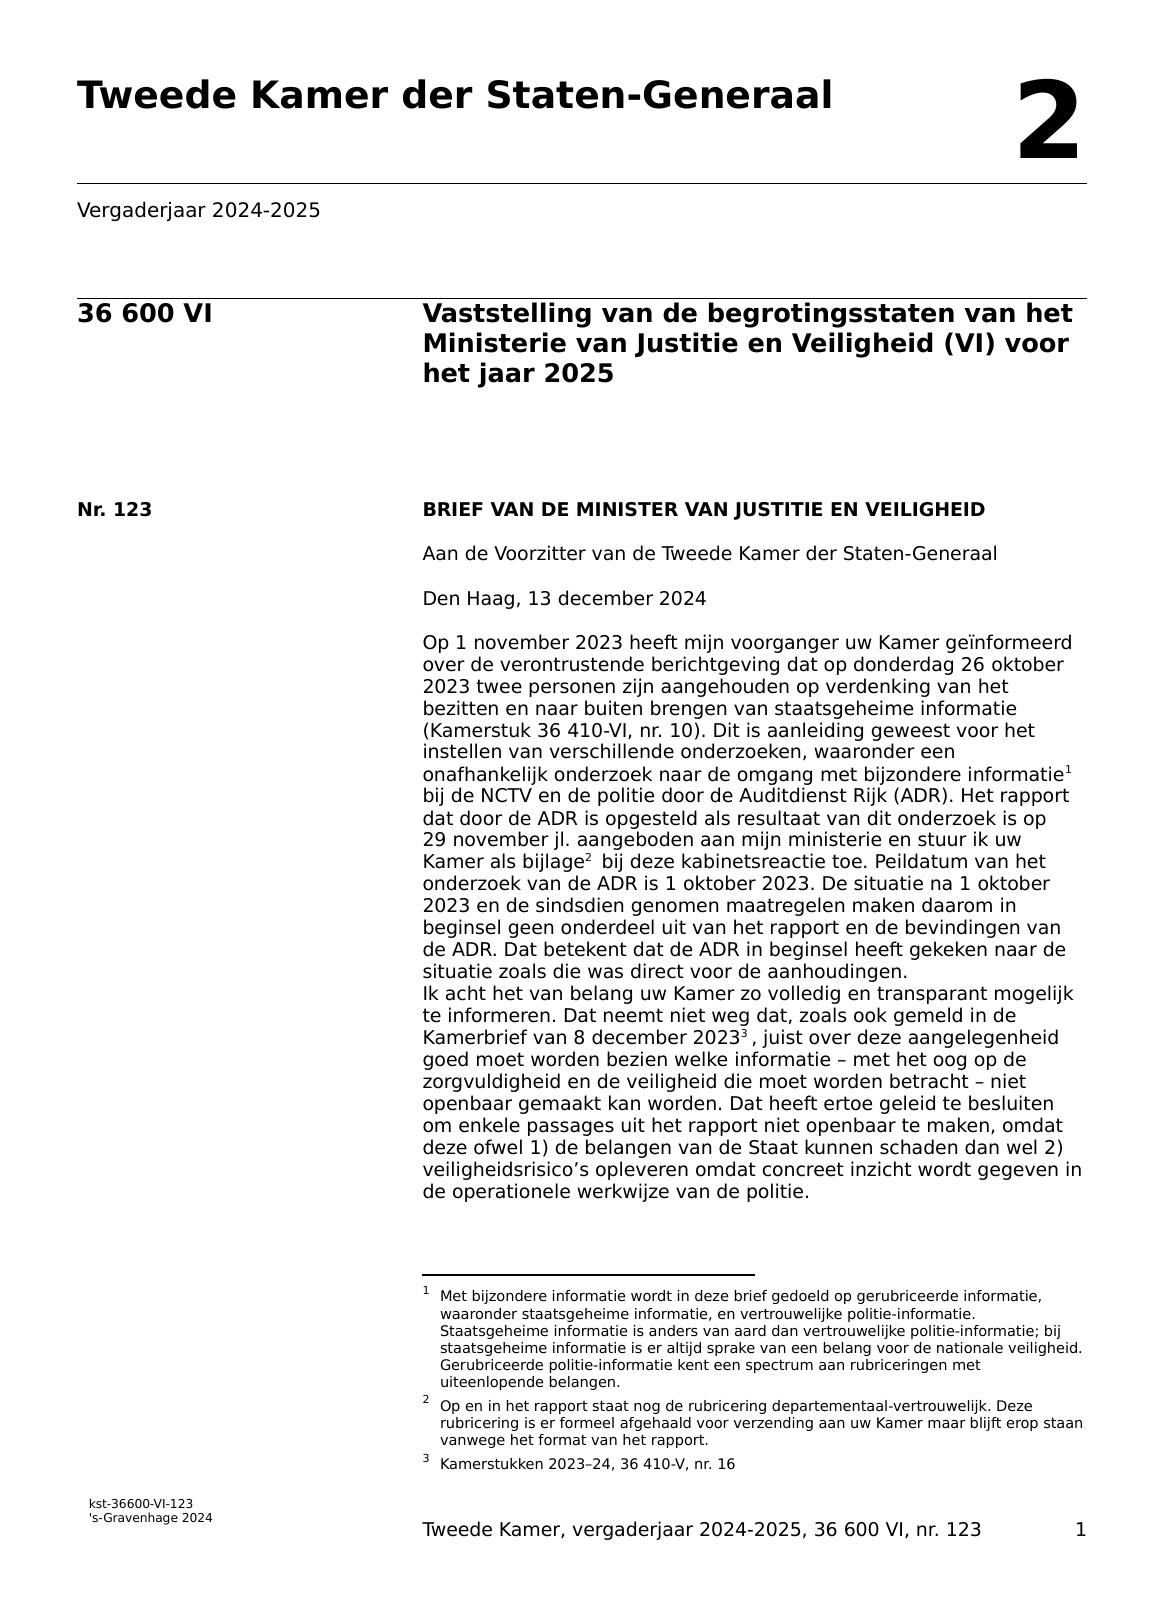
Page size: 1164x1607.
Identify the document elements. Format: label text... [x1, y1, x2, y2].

subtitle 36 600 VI Vaststelling van de begrotingsstaten van het Ministerie van Justitie en Veiligheid (VI) voor het jaar 2025 [77, 299, 1087, 388]
text Ik acht het van belang uw Kamer zo volledig en transparant mogelijk te informeren. Dat neemt niet weg dat, zoals ook gemeld in de Kamerbrief van 8 december 2023, juist over deze aangelegenheid goed moet worden bezien welke informatie – met het oog op de zorgvuldigheid en de veiligheid die moet worden betracht – niet openbaar gemaakt kan worden. Dat heeft ertoe geleid te besluiten om enkele passages uit het rapport niet openbaar te maken, omdat deze ofwel 1) de belangen van de Staat kunnen schaden dan wel 2) veiligheidsrisico’s opleveren omdat concreet inzicht wordt gegeven in de operationele werkwijze van de politie. [422, 983, 1087, 1203]
subtitle Nr. 123 BRIEF VAN DE MINISTER VAN JUSTITIE EN VEILIGHEID [77, 499, 1087, 521]
text Den Haag, 13 december 2024 [422, 587, 1087, 609]
table_header 2 [886, 59, 1087, 183]
text Kamerstukken 2023–24, 36 410-V, nr. 16 [422, 1452, 1087, 1474]
text kst-36600-VI-123 [88, 1497, 323, 1511]
text Aan de Voorzitter van de Tweede Kamer der Staten-Generaal [422, 543, 1087, 565]
text 's-Gravenhage 2024 [88, 1511, 323, 1525]
text Met bijzondere informatie wordt in deze brief gedoeld op gerubriceerde informatie, waaronder staatsgeheime informatie, en vertrouwelijke politie-informatie. Staatsgeheime informatie is anders van aard dan vertrouwelijke politie-informatie; bij staatsgeheime informatie is er altijd sprake van een belang voor de nationale veiligheid. Gerubriceerde politie-informatie kent een spectrum aan rubriceringen met uiteenlopende belangen. [422, 1284, 1087, 1391]
text Op 1 november 2023 heeft mijn voorganger uw Kamer geïnformeerd over de verontrustende berichtgeving dat op donderdag 26 oktober 2023 twee personen zijn aangehouden op verdenking van het bezitten en naar buiten brengen van staatsgeheime informatie (Kamerstuk 36 410-VI, nr. 10). Dit is aanleiding geweest voor het instellen van verschillende onderzoeken, waaronder een onafhankelijk onderzoek naar de omgang met bijzondere informatie bij de NCTV en de politie door de Auditdienst Rijk (ADR). Het rapport dat door de ADR is opgesteld als resultaat van dit onderzoek is op 29 november jl. aangeboden aan mijn ministerie en stuur ik uw Kamer als bijlage bij deze kabinetsreactie toe. Peildatum van het onderzoek van de ADR is 1 oktober 2023. De situatie na 1 oktober 2023 en de sindsdien genomen maatregelen maken daarom in beginsel geen onderdeel uit van het rapport en de bevindingen van de ADR. Dat betekent dat de ADR in beginsel heeft gekeken naar de situatie zoals die was direct voor de aanhoudingen. [422, 632, 1087, 983]
text Op en in het rapport staat nog de rubricering departementaal-vertrouwelijk. Deze rubricering is er formeel afgehaald voor verzending aan uw Kamer maar blijft erop staan vanwege het format van het rapport. [422, 1393, 1087, 1449]
table_header Tweede Kamer der Staten-Generaal [77, 59, 886, 183]
table_cell Vergaderjaar 2024-2025 [77, 184, 1087, 298]
